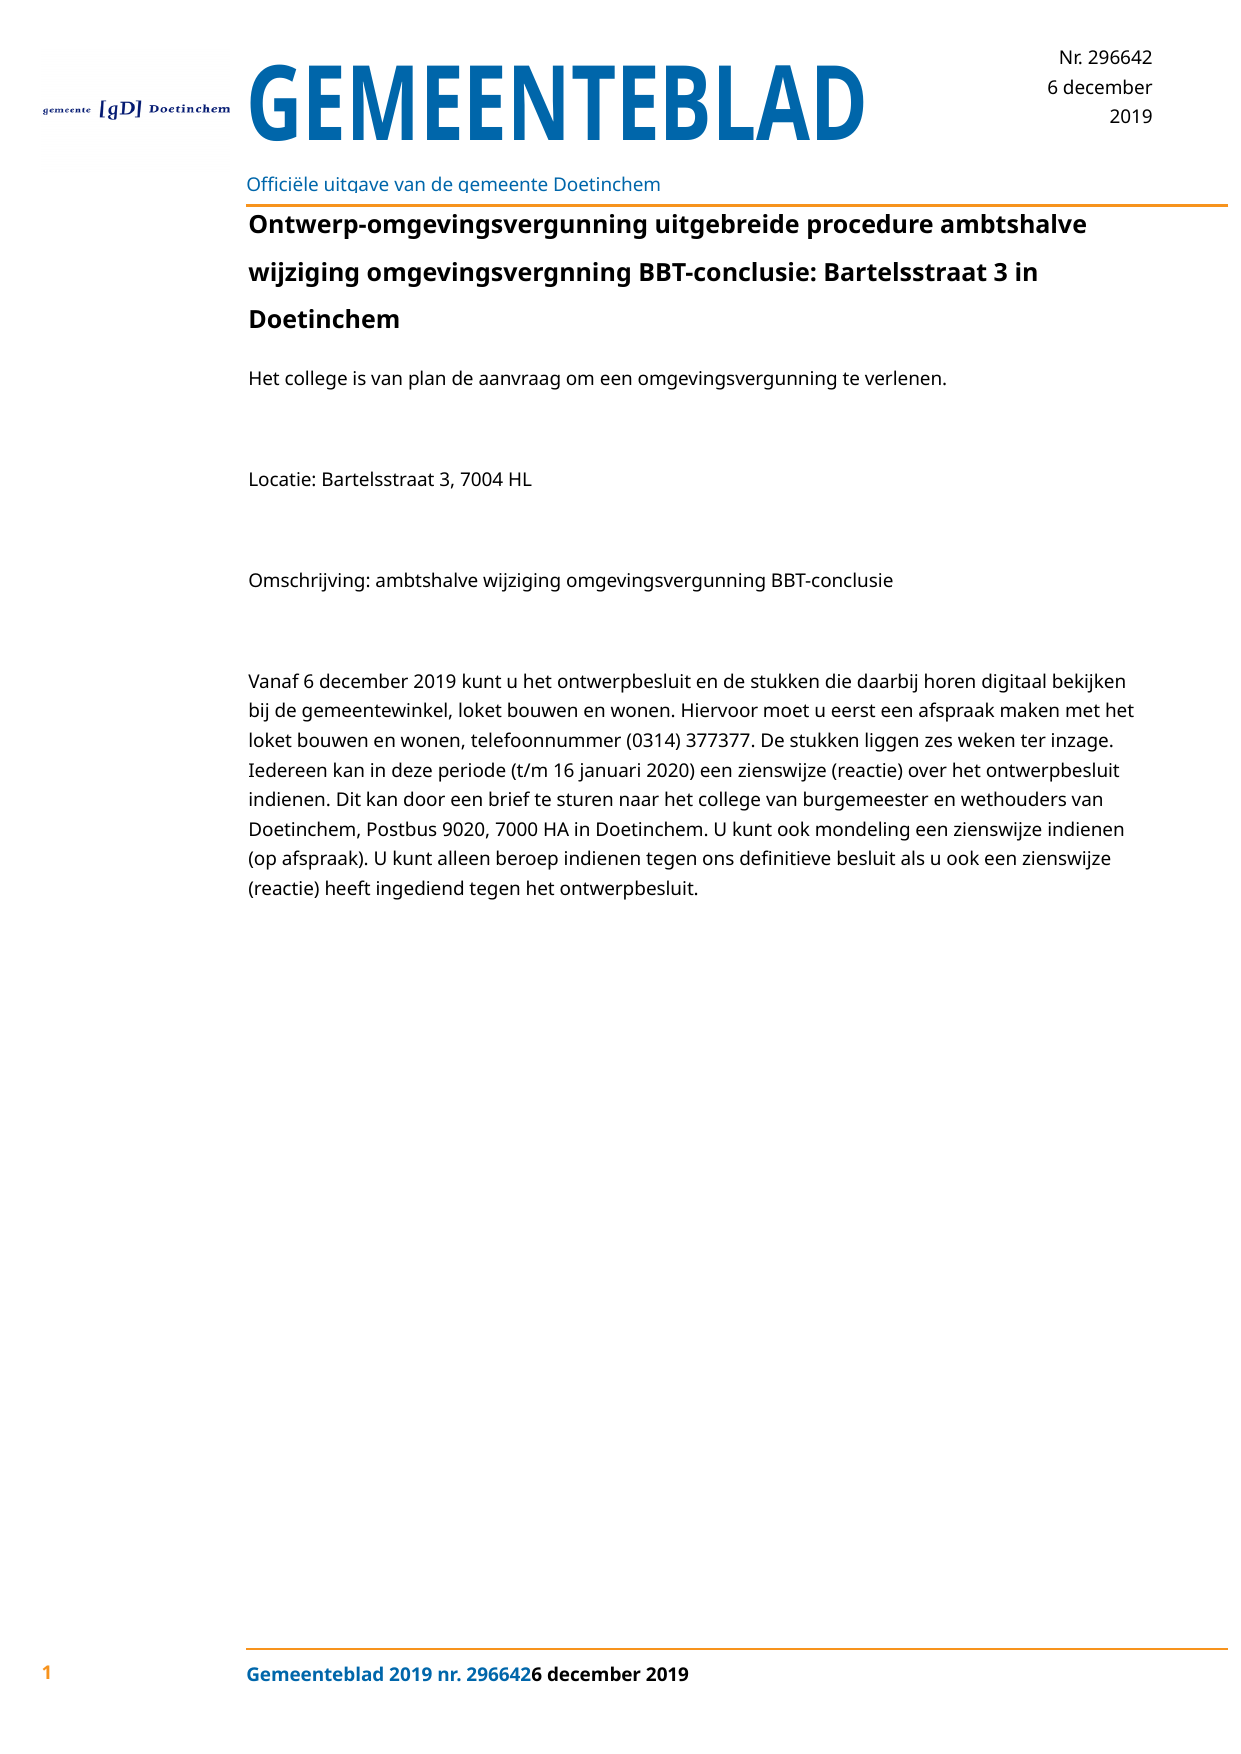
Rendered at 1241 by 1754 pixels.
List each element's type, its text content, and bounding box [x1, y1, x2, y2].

text Locatie: Bartelsstraat 3, 7004 HL [248, 466, 1152, 492]
text Vanaf 6 december 2019 kunt u het ontwerpbesluit en de stukken die daarbij horen digitaal bekijken bij de gemeentewinkel, loket bouwen en wonen. Hiervoor moet u eerst een afspraak maken met het loket bouwen en wonen, telefoonnummer (0314) 377377. De stukken liggen zes weken ter inzage. Iedereen kan in deze periode (t/m 16 januari 2020) een zienswijze (reactie) over het ontwerpbesluit indienen. Dit kan door een brief te sturen naar het college van burgemeester en wethouders van Doetinchem, Postbus 9020, 7000 HA in Doetinchem. U kunt ook mondeling een zienswijze indienen (op afspraak). U kunt alleen beroep indienen tegen ons definitieve besluit als u ook een zienswijze (reactie) heeft ingediend tegen het ontwerpbesluit. [248, 668, 1152, 901]
text Het college is van plan de aanvraag om een omgevingsvergunning te verlenen. [248, 366, 1152, 391]
picture [41, 47, 231, 172]
text Ontwerp-omgevingsvergunning uitgebreide procedure ambtshalve wijziging omgevingsvergnning BBT-conclusie: Bartelsstraat 3 in Doetinchem [248, 207, 1152, 336]
text Omschrijving: ambtshalve wijziging omgevingsvergunning BBT-conclusie [248, 567, 1152, 593]
